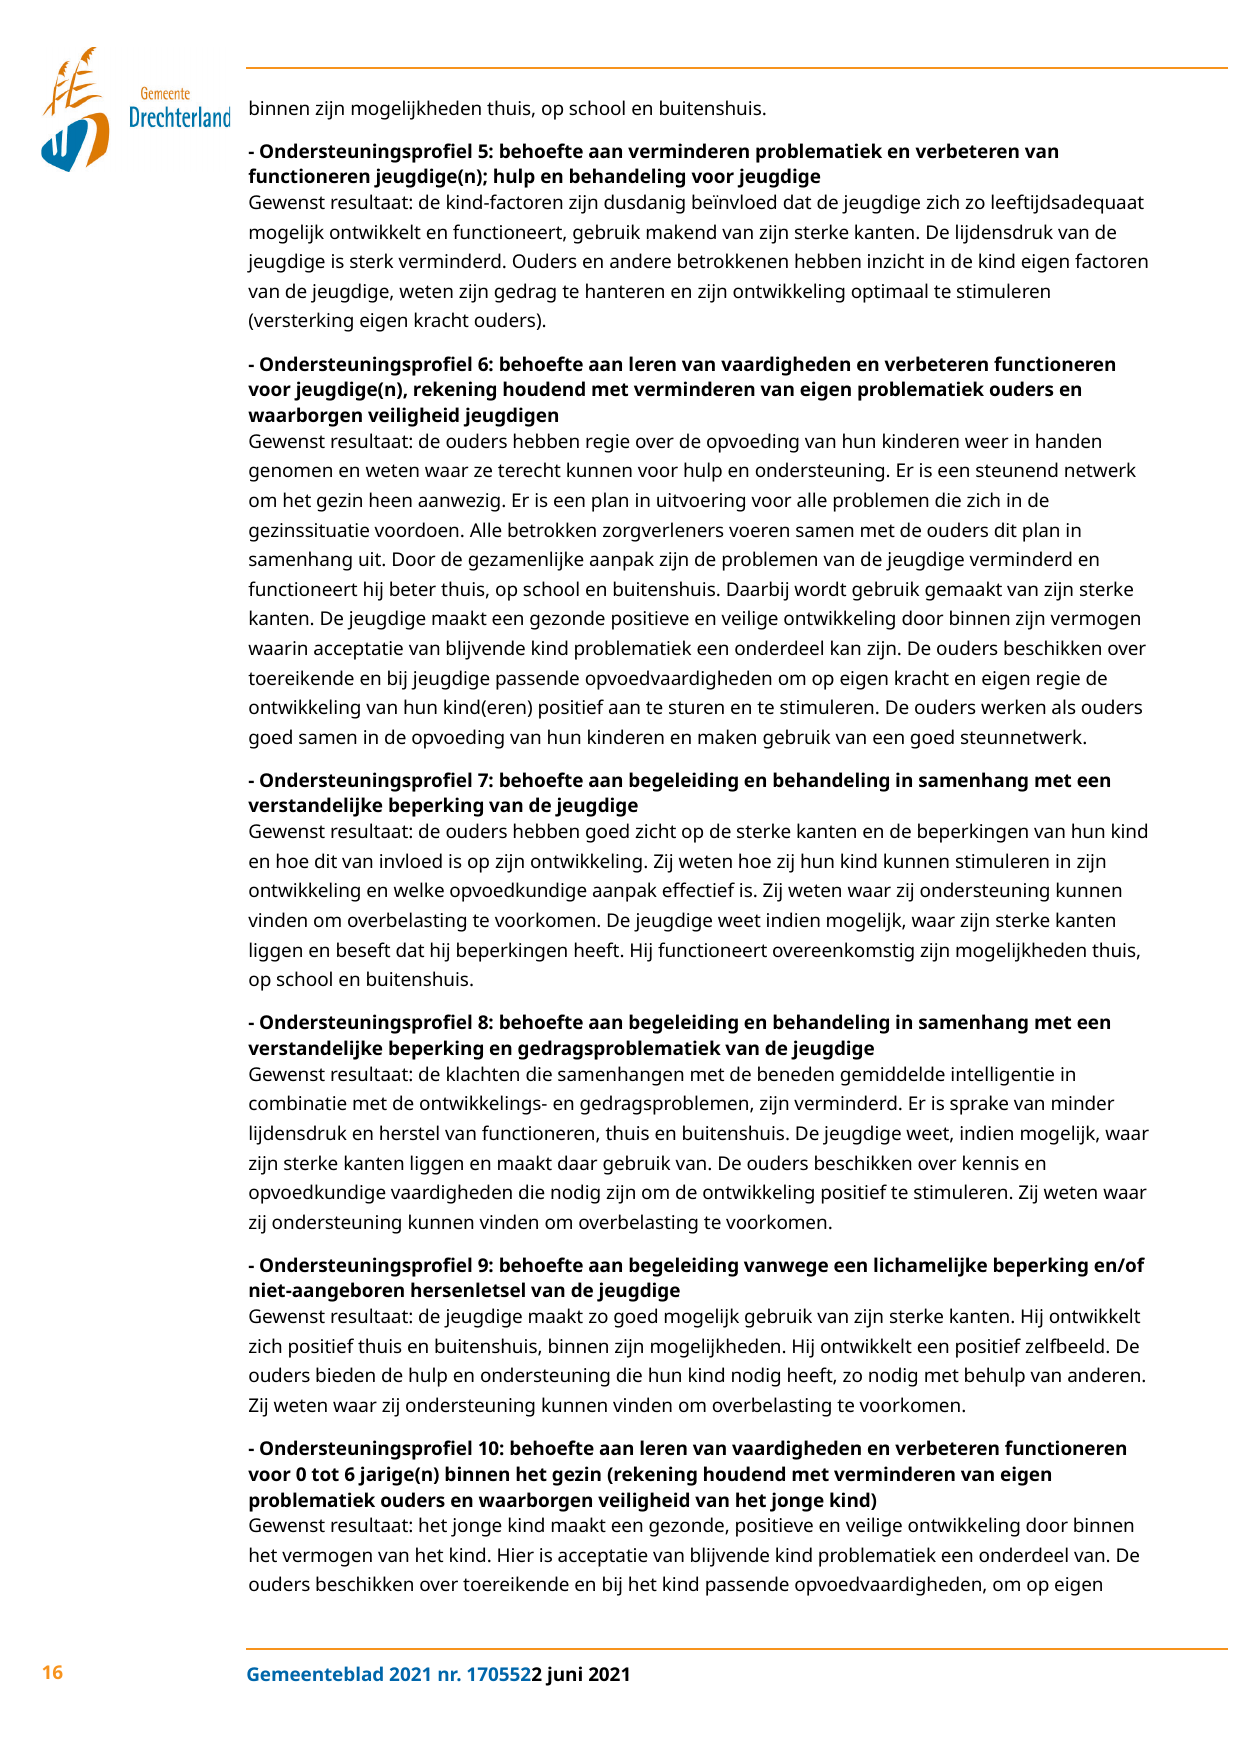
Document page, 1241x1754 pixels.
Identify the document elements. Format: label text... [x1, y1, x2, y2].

text Gewenst resultaat: de klachten die samenhangen met de beneden gemiddelde intelligentie in combinatie met de ontwikkelings- en gedragsproblemen, zijn verminderd. Er is sprake van minder lijdensdruk en herstel van functioneren, thuis en buitenshuis. De jeugdige weet, indien mogelijk, waar zijn sterke kanten liggen en maakt daar gebruik van. De ouders beschikken over kennis en opvoedkundige vaardigheden die nodig zijn om de ontwikkeling positief te stimuleren. Zij weten waar zij ondersteuning kunnen vinden om overbelasting te voorkomen. [248, 1061, 1152, 1234]
picture [226, 115, 231, 124]
text - Ondersteuningsprofiel 6: behoefte aan leren van vaardigheden en verbeteren functioneren voor jeugdige(n), rekening houdend met verminderen van eigen problematiek ouders en waarborgen veiligheid jeugdigen [248, 351, 1152, 428]
text - Ondersteuningsprofiel 10: behoefte aan leren van vaardigheden en verbeteren functioneren voor 0 tot 6 jarige(n) binnen het gezin (rekening houdend met verminderen van eigen problematiek ouders en waarborgen veiligheid van het jonge kind) [248, 1435, 1152, 1512]
picture [41, 47, 231, 172]
picture [41, 158, 64, 172]
text Gewenst resultaat: de ouders hebben goed zicht op de sterke kanten en de beperkingen van hun kind en hoe dit van invloed is op zijn ontwikkeling. Zij weten hoe zij hun kind kunnen stimuleren in zijn ontwikkeling en welke opvoedkundige aanpak effectief is. Zij weten waar zij ondersteuning kunnen vinden om overbelasting te voorkomen. De jeugdige weet indien mogelijk, waar zijn sterke kanten liggen en beseft dat hij beperkingen heeft. Hij functioneert overeenkomstig zijn mogelijkheden thuis, op school en buitenshuis. [248, 818, 1152, 992]
text - Ondersteuningsprofiel 8: behoefte aan begeleiding en behandeling in samenhang met een verstandelijke beperking en gedragsproblematiek van de jeugdige [248, 1009, 1152, 1061]
text Gewenst resultaat: de jeugdige maakt zo goed mogelijk gebruik van zijn sterke kanten. Hij ontwikkelt zich positief thuis en buitenshuis, binnen zijn mogelijkheden. Hij ontwikkelt een positief zelfbeeld. De ouders bieden de hulp en ondersteuning die hun kind nodig heeft, zo nodig met behulp van anderen. Zij weten waar zij ondersteuning kunnen vinden om overbelasting te voorkomen. [248, 1303, 1152, 1418]
text Gewenst resultaat: het jonge kind maakt een gezonde, positieve en veilige ontwikkeling door binnen het vermogen van het kind. Hier is acceptatie van blijvende kind problematiek een onderdeel van. De ouders beschikken over toereikende en bij het kind passende opvoedvaardigheden, om op eigen [248, 1512, 1152, 1597]
text - Ondersteuningsprofiel 9: behoefte aan begeleiding vanwege een lichamelijke beperking en/of niet-aangeboren hersenletsel van de jeugdige [248, 1252, 1152, 1303]
text binnen zijn mogelijkheden thuis, op school en buitenshuis. [248, 95, 1152, 121]
text - Ondersteuningsprofiel 5: behoefte aan verminderen problematiek en verbeteren van functioneren jeugdige(n); hulp en behandeling voor jeugdige [248, 138, 1152, 189]
text - Ondersteuningsprofiel 7: behoefte aan begeleiding en behandeling in samenhang met een verstandelijke beperking van de jeugdige [248, 767, 1152, 818]
text Gewenst resultaat: de ouders hebben regie over de opvoeding van hun kinderen weer in handen genomen en weten waar ze terecht kunnen voor hulp en ondersteuning. Er is een steunend netwerk om het gezin heen aanwezig. Er is een plan in uitvoering voor alle problemen die zich in de gezinssituatie voordoen. Alle betrokken zorgverleners voeren samen met de ouders dit plan in samenhang uit. Door de gezamenlijke aanpak zijn de problemen van de jeugdige verminderd en functioneert hij beter thuis, op school en buitenshuis. Daarbij wordt gebruik gemaakt van zijn sterke kanten. De jeugdige maakt een gezonde positieve en veilige ontwikkeling door binnen zijn vermogen waarin acceptatie van blijvende kind problematiek een onderdeel kan zijn. De ouders beschikken over toereikende en bij jeugdige passende opvoedvaardigheden om op eigen kracht en eigen regie de ontwikkeling van hun kind(eren) positief aan te sturen en te stimuleren. De ouders werken als ouders goed samen in de opvoeding van hun kinderen en maken gebruik van een goed steunnetwerk. [248, 428, 1152, 749]
text Gewenst resultaat: de kind-factoren zijn dusdanig beïnvloed dat de jeugdige zich zo leeftijdsadequaat mogelijk ontwikkelt en functioneert, gebruik makend van zijn sterke kanten. De lijdensdruk van de jeugdige is sterk verminderd. Ouders en andere betrokkenen hebben inzicht in de kind eigen factoren van de jeugdige, weten zijn gedrag te hanteren en zijn ontwikkeling optimaal te stimuleren (versterking eigen kracht ouders). [248, 189, 1152, 333]
